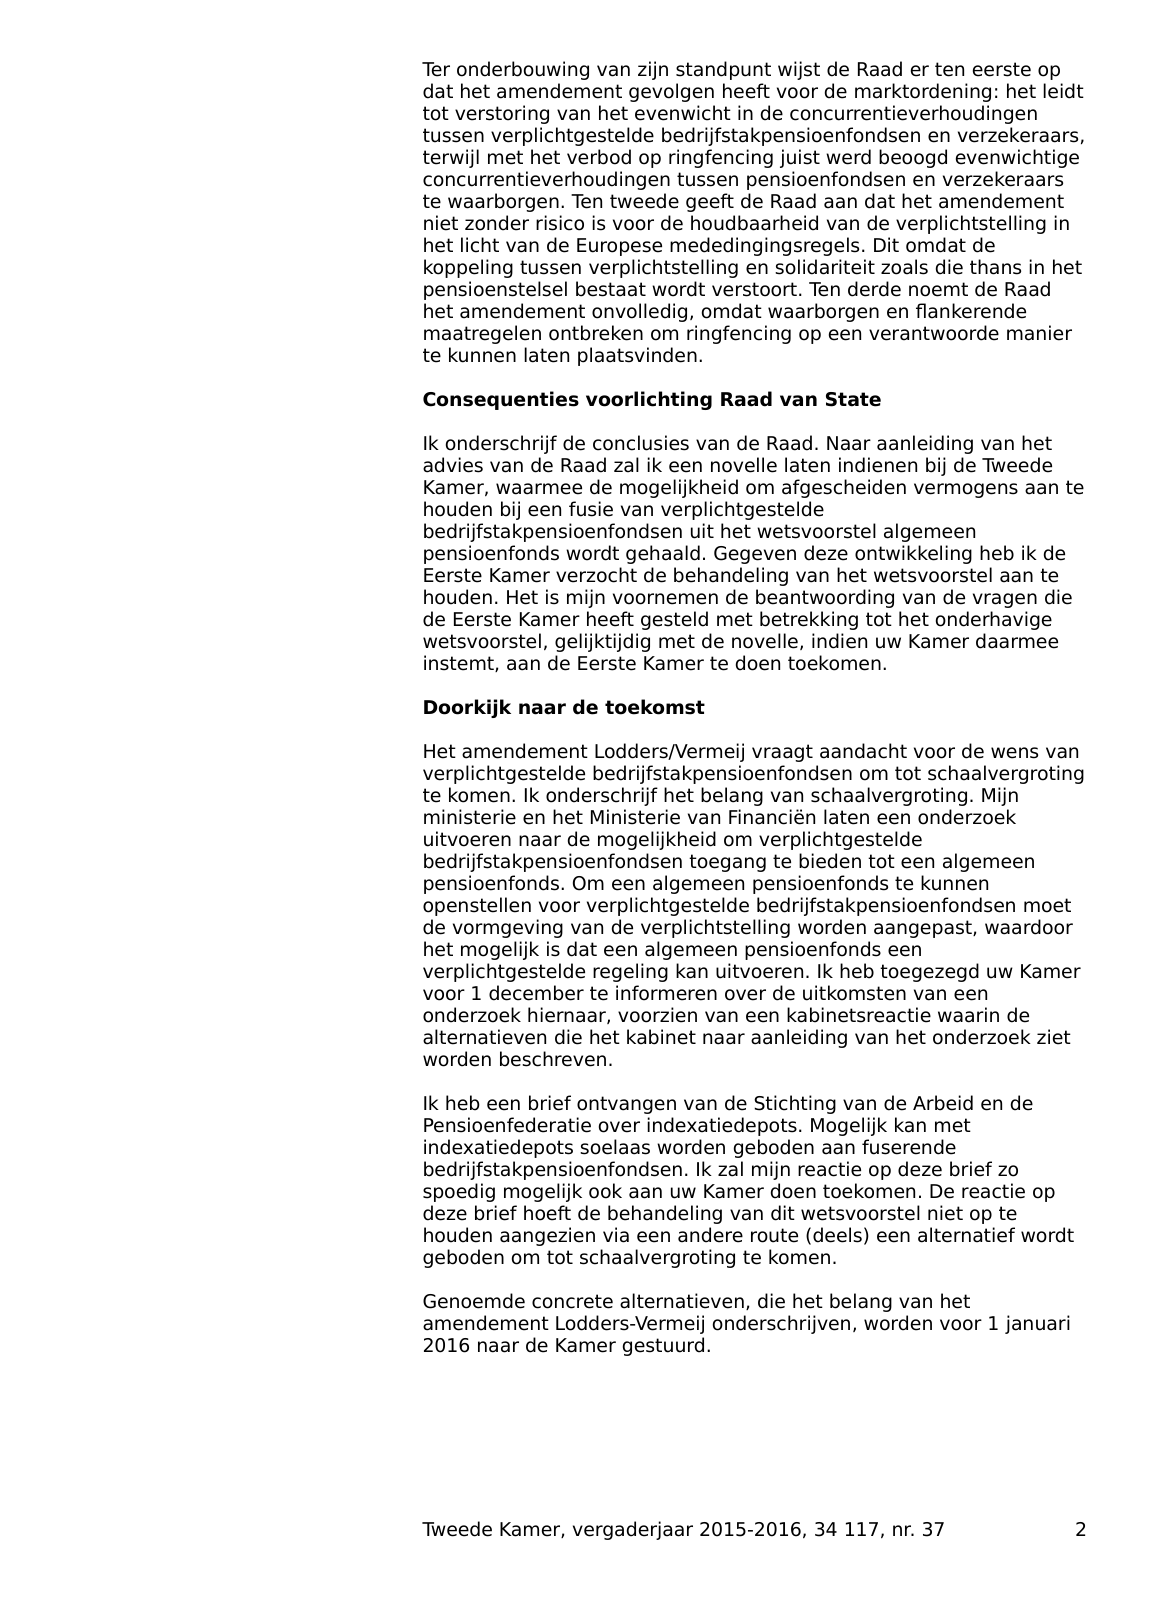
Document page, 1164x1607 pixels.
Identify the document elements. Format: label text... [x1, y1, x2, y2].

text Ik heb een brief ontvangen van de Stichting van de Arbeid en de Pensioenfederatie over indexatiedepots. Mogelijk kan met indexatiedepots soelaas worden geboden aan fuserende bedrijfstakpensioenfondsen. Ik zal mijn reactie op deze brief zo spoedig mogelijk ook aan uw Kamer doen toekomen. De reactie op deze brief hoeft de behandeling van dit wetsvoorstel niet op te houden aangezien via een andere route (deels) een alternatief wordt geboden om tot schaalvergroting te komen. [422, 1093, 1087, 1269]
subtitle Doorkijk naar de toekomst [422, 697, 1087, 719]
subtitle Consequenties voorlichting Raad van State [422, 389, 1087, 411]
text Het amendement Lodders/Vermeij vraagt aandacht voor de wens van verplichtgestelde bedrijfstakpensioenfondsen om tot schaalvergroting te komen. Ik onderschrijf het belang van schaalvergroting. Mijn ministerie en het Ministerie van Financiën laten een onderzoek uitvoeren naar de mogelijkheid om verplichtgestelde bedrijfstakpensioenfondsen toegang te bieden tot een algemeen pensioenfonds. Om een algemeen pensioenfonds te kunnen openstellen voor verplichtgestelde bedrijfstakpensioenfondsen moet de vormgeving van de verplichtstelling worden aangepast, waardoor het mogelijk is dat een algemeen pensioenfonds een verplichtgestelde regeling kan uitvoeren. Ik heb toegezegd uw Kamer voor 1 december te informeren over de uitkomsten van een onderzoek hiernaar, voorzien van een kabinetsreactie waarin de alternatieven die het kabinet naar aanleiding van het onderzoek ziet worden beschreven. [422, 741, 1087, 1071]
text Genoemde concrete alternatieven, die het belang van het amendement Lodders-Vermeij onderschrijven, worden voor 1 januari 2016 naar de Kamer gestuurd. [422, 1291, 1087, 1357]
text Ik onderschrijf de conclusies van de Raad. Naar aanleiding van het advies van de Raad zal ik een novelle laten indienen bij de Tweede Kamer, waarmee de mogelijkheid om afgescheiden vermogens aan te houden bij een fusie van verplichtgestelde bedrijfstakpensioenfondsen uit het wetsvoorstel algemeen pensioenfonds wordt gehaald. Gegeven deze ontwikkeling heb ik de Eerste Kamer verzocht de behandeling van het wetsvoorstel aan te houden. Het is mijn voornemen de beantwoording van de vragen die de Eerste Kamer heeft gesteld met betrekking tot het onderhavige wetsvoorstel, gelijktijdig met de novelle, indien uw Kamer daarmee instemt, aan de Eerste Kamer te doen toekomen. [422, 433, 1087, 675]
text Ter onderbouwing van zijn standpunt wijst de Raad er ten eerste op dat het amendement gevolgen heeft voor de marktordening: het leidt tot verstoring van het evenwicht in de concurrentieverhoudingen tussen verplichtgestelde bedrijfstakpensioenfondsen en verzekeraars, terwijl met het verbod op ringfencing juist werd beoogd evenwichtige concurrentieverhoudingen tussen pensioenfondsen en verzekeraars te waarborgen. Ten tweede geeft de Raad aan dat het amendement niet zonder risico is voor de houdbaarheid van de verplichtstelling in het licht van de Europese mededingingsregels. Dit omdat de koppeling tussen verplichtstelling en solidariteit zoals die thans in het pensioenstelsel bestaat wordt verstoort. Ten derde noemt de Raad het amendement onvolledig, omdat waarborgen en flankerende maatregelen ontbreken om ringfencing op een verantwoorde manier te kunnen laten plaatsvinden. [422, 59, 1087, 367]
